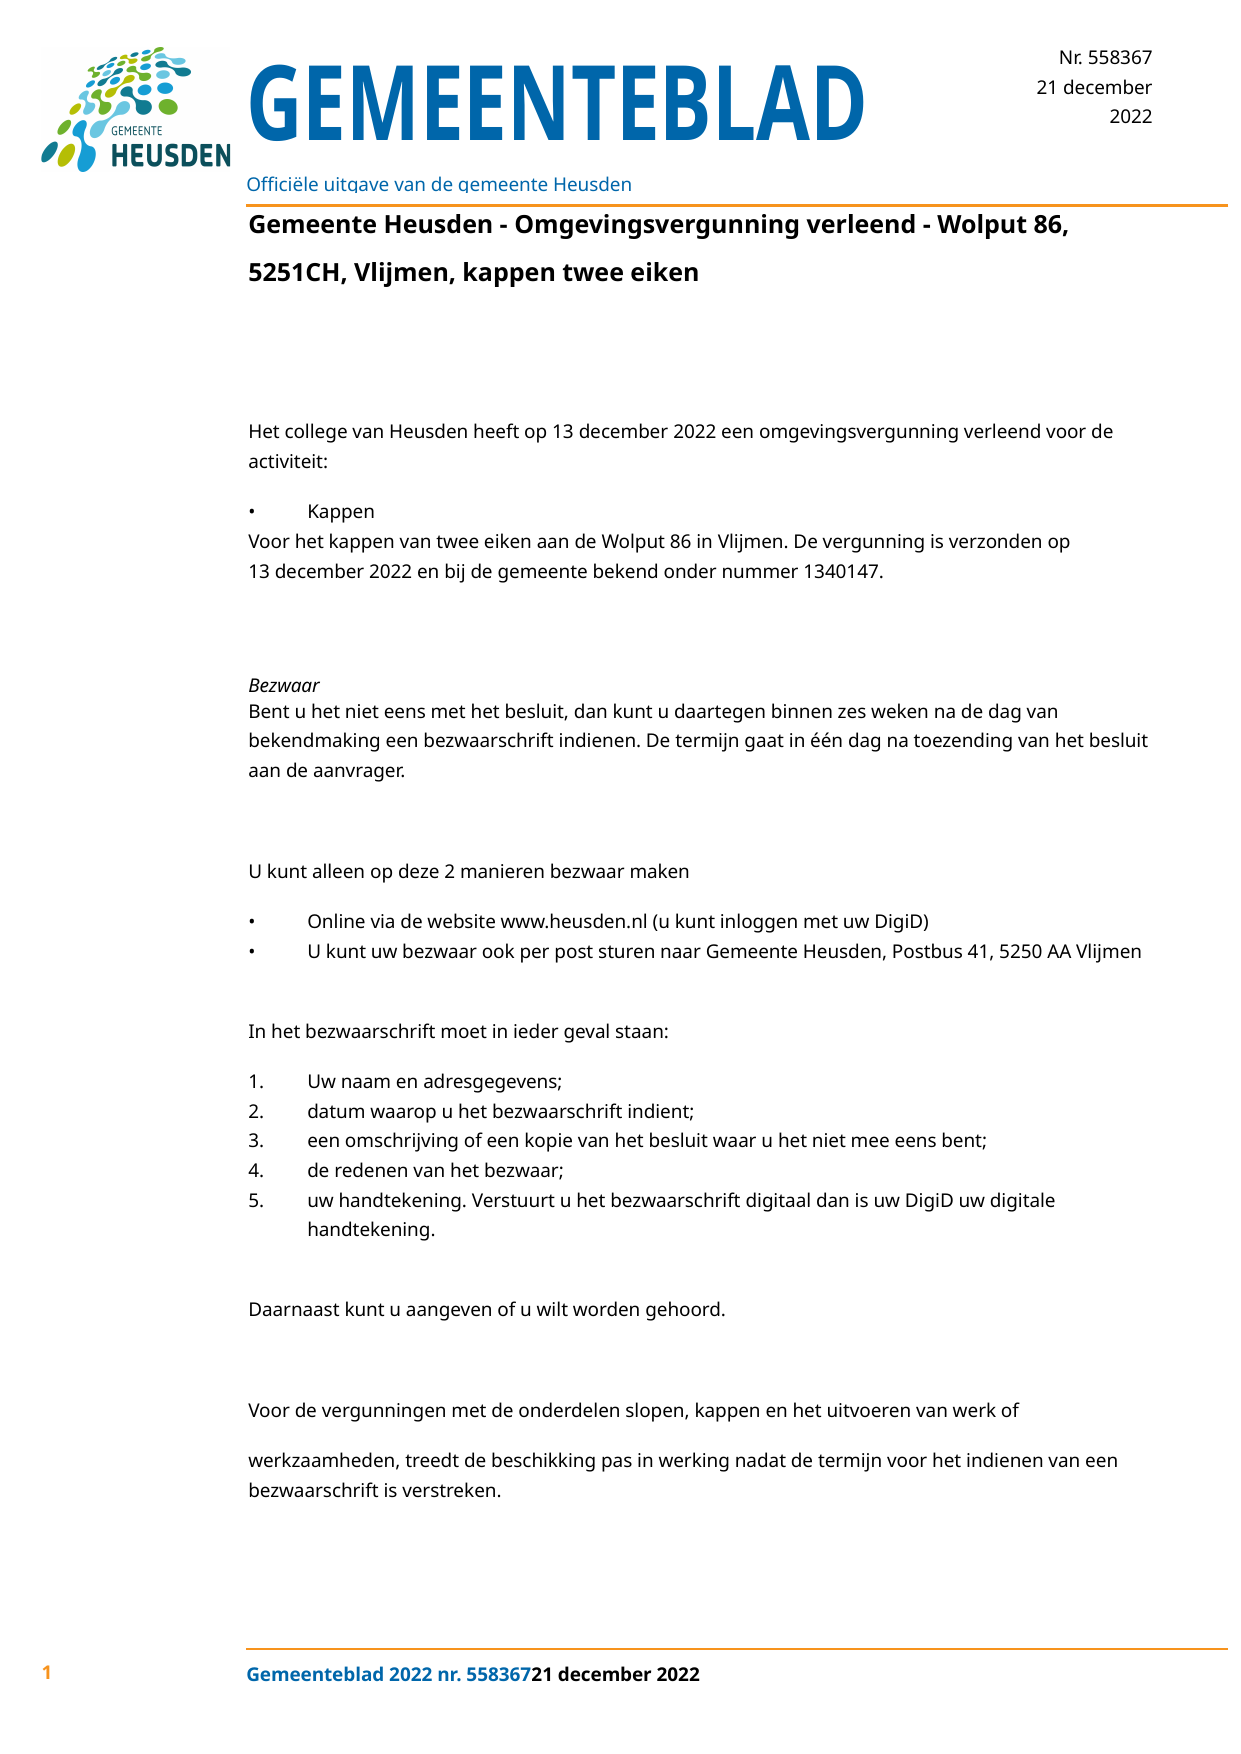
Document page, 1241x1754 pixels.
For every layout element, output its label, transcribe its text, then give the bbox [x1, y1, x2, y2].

text In het bezwaarschrift moet in ieder geval staan: [248, 1018, 1152, 1044]
text Voor het kappen van twee eiken aan de Wolput 86 in Vlijmen. De vergunning is verzonden op 13 december 2022 en bij de gemeente bekend onder nummer 1340147. [248, 528, 1152, 584]
list Uw naam en adresgegevens; [248, 1068, 1152, 1094]
text Bezwaar [248, 672, 1152, 698]
text Het college van Heusden heeft op 13 december 2022 een omgevingsvergunning verleend voor de activiteit: [248, 419, 1152, 474]
text Bent u het niet eens met het besluit, dan kunt u daartegen binnen zes weken na de dag van bekendmaking een bezwaarschrift indienen. De termijn gaat in één dag na toezending van het besluit aan de aanvrager. [248, 698, 1152, 783]
list uw handtekening. Verstuurt u het bezwaarschrift digitaal dan is uw DigiD uw digitale handtekening. [248, 1187, 1152, 1242]
text U kunt alleen op deze 2 manieren bezwaar maken [248, 858, 1152, 884]
text werkzaamheden, treedt de beschikking pas in werking nadat de termijn voor het indienen van een bezwaarschrift is verstreken. [248, 1448, 1152, 1503]
list U kunt uw bezwaar ook per post sturen naar Gemeente Heusden, Postbus 41, 5250 AA Vlijmen [248, 938, 1152, 964]
list een omschrijving of een kopie van het besluit waar u het niet mee eens bent; [248, 1128, 1152, 1153]
list Kappen [248, 499, 1152, 524]
text Daarnaast kunt u aangeven of u wilt worden gehoord. [248, 1296, 1152, 1322]
text Voor de vergunningen met de onderdelen slopen, kappen en het uitvoeren van werk of [248, 1397, 1152, 1423]
list de redenen van het bezwaar; [248, 1157, 1152, 1183]
list Online via de website www.heusden.nl (u kunt inloggen met uw DigiD) [248, 908, 1152, 934]
text Gemeente Heusden - Omgevingsvergunning verleend - Wolput 86, 5251CH, Vlijmen, kappen twee eiken [248, 207, 1152, 288]
picture [41, 47, 231, 172]
list datum waarop u het bezwaarschrift indient; [248, 1098, 1152, 1124]
